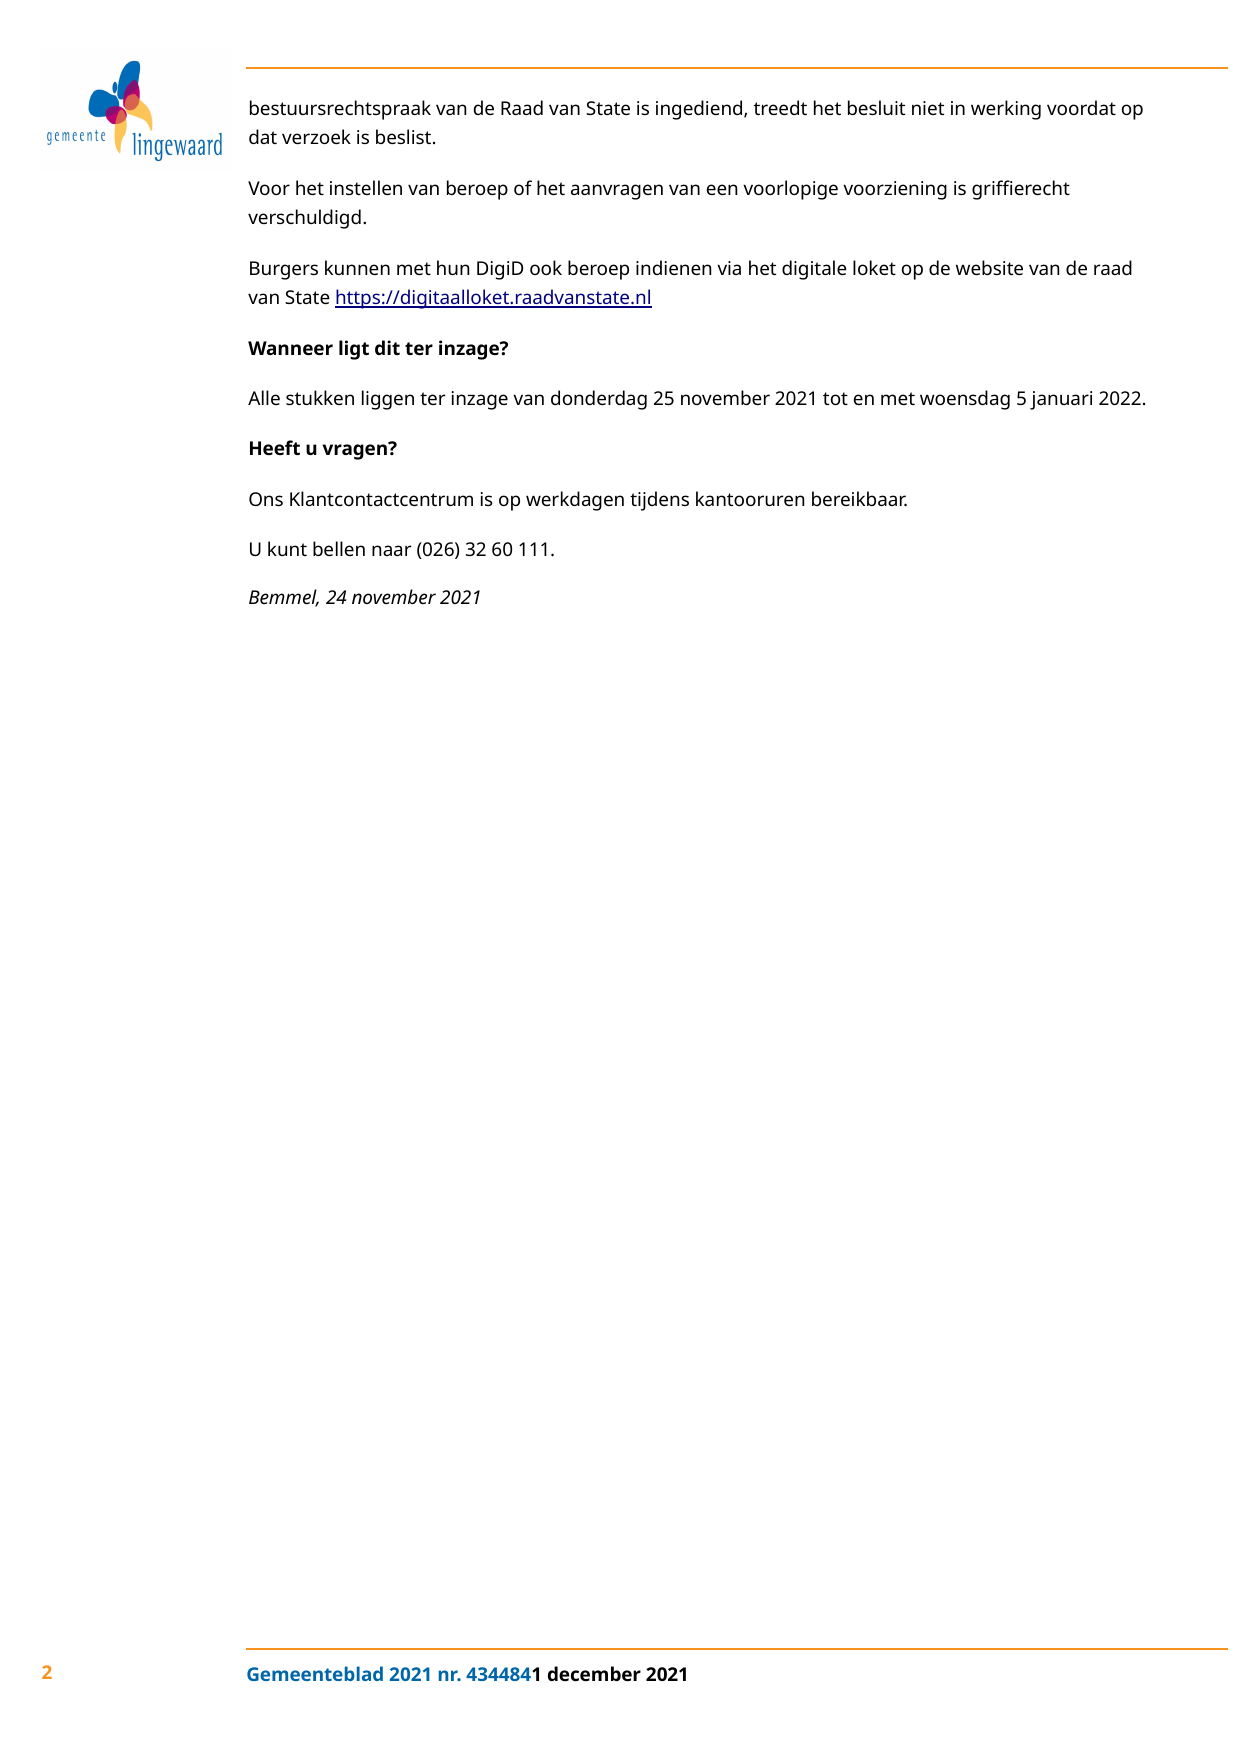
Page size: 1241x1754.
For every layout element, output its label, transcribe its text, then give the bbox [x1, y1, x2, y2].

text Voor het instellen van beroep of het aanvragen van een voorlopige voorziening is griffierecht verschuldigd. [248, 175, 1152, 230]
text Heeft u vragen? [248, 436, 1152, 461]
text Wanneer ligt dit ter inzage? [248, 335, 1152, 361]
text Ons Klantcontactcentrum is op werkdagen tijdens kantooruren bereikbaar. [248, 486, 1152, 512]
picture [41, 47, 231, 172]
text Bemmel, 24 november 2021 [248, 584, 1152, 610]
text bestuursrechtspraak van de Raad van State is ingediend, treedt het besluit niet in werking voordat op dat verzoek is beslist. [248, 95, 1152, 150]
text Alle stukken liggen ter inzage van donderdag 25 november 2021 tot en met woensdag 5 januari 2022. [248, 385, 1152, 411]
text Burgers kunnen met hun DigiD ook beroep indienen via het digitale loket op de website van de raad van State https://digitaalloket.raadvanstate.nl [248, 255, 1152, 310]
text U kunt bellen naar (026) 32 60 111. [248, 536, 1152, 562]
